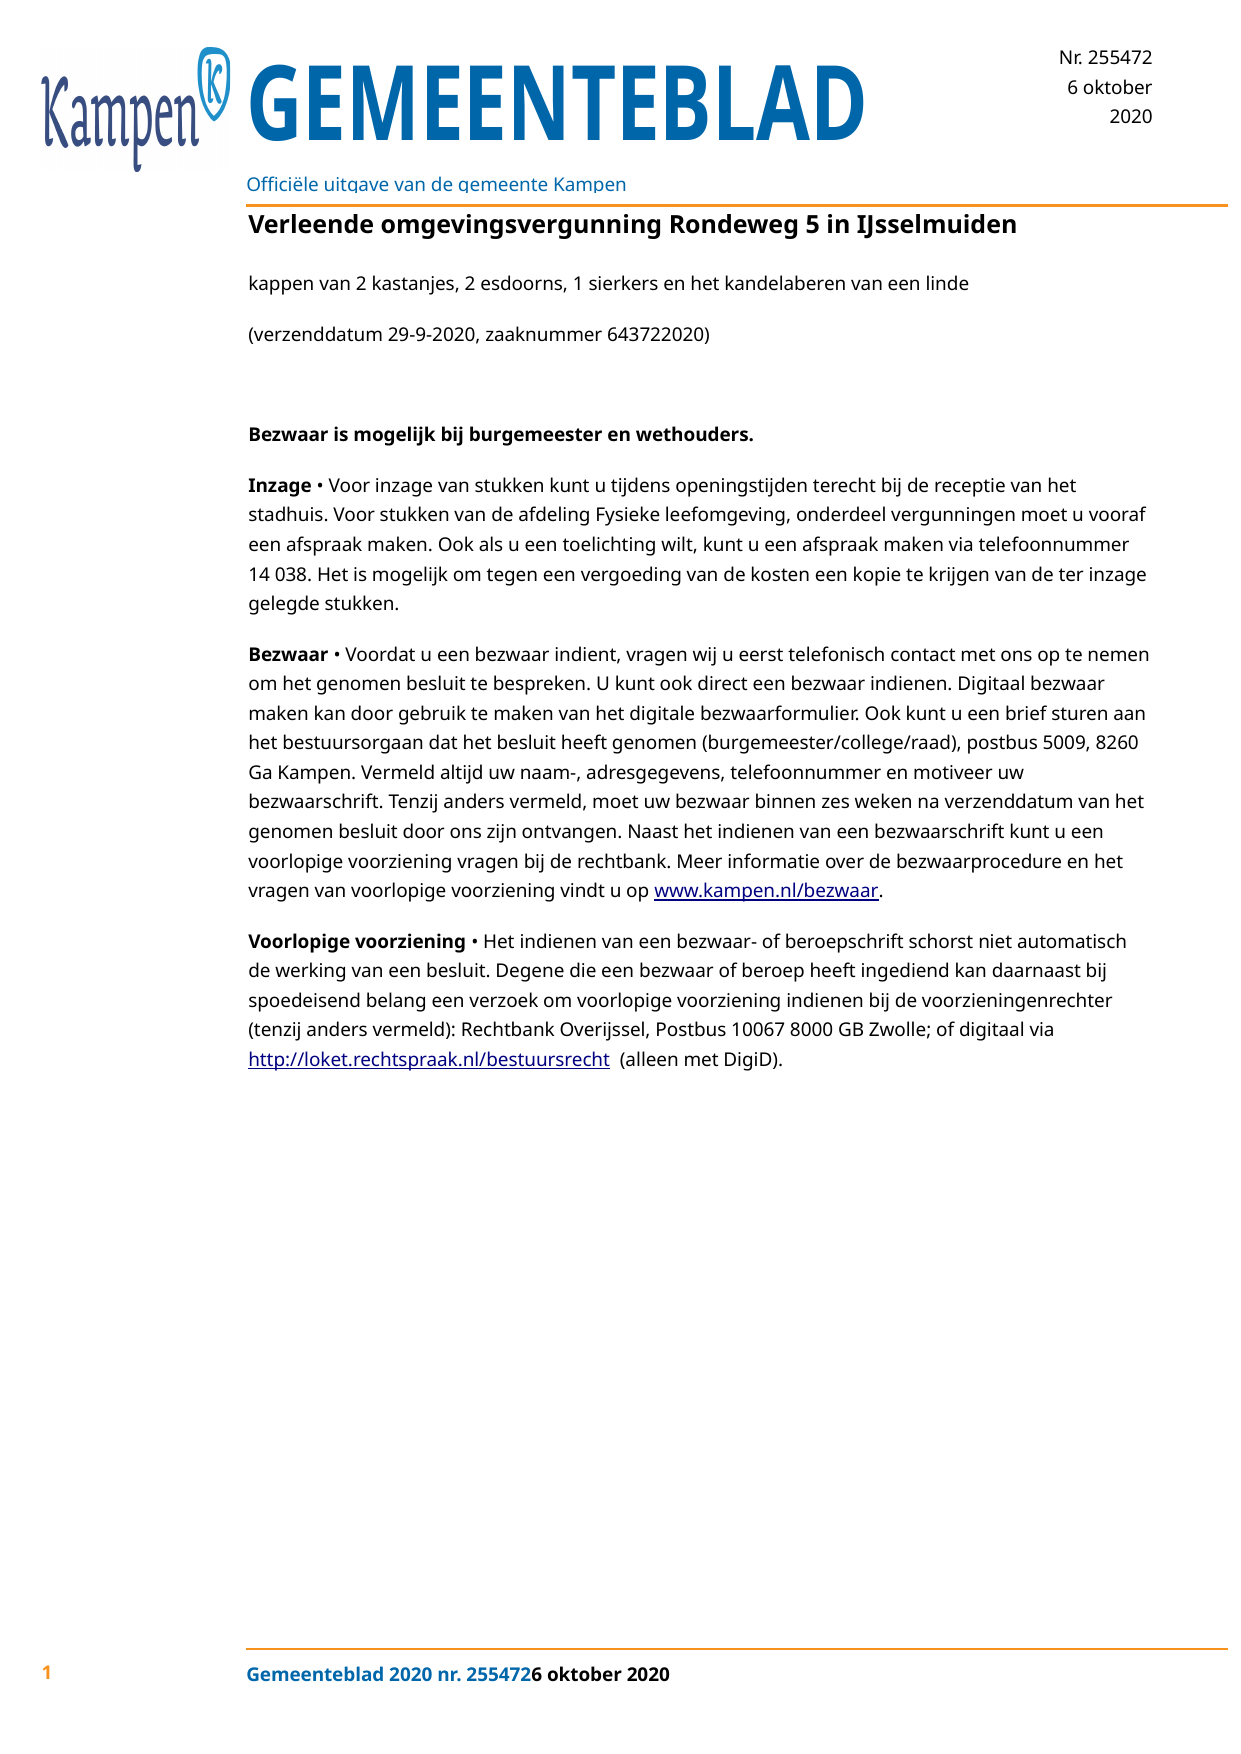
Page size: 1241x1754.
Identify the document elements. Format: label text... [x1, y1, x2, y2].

text Voorlopige voorziening • Het indienen van een bezwaar- of beroepschrift schorst niet automatisch de werking van een besluit. Degene die een bezwaar of beroep heeft ingediend kan daarnaast bij spoedeisend belang een verzoek om voorlopige voorziening indienen bij de voorzieningenrechter (tenzij anders vermeld): Rechtbank Overijssel, Postbus 10067 8000 GB Zwolle; of digitaal via http://loket.rechtspraak.nl/bestuursrecht (alleen met DigiD). [248, 928, 1152, 1072]
text Verleende omgevingsvergunning Rondeweg 5 in IJsselmuiden [248, 207, 1152, 241]
text Inzage • Voor inzage van stukken kunt u tijdens openingstijden terecht bij de receptie van het stadhuis. Voor stukken van de afdeling Fysieke leefomgeving, onderdeel vergunningen moet u vooraf een afspraak maken. Ook als u een toelichting wilt, kunt u een afspraak maken via telefoonnummer 14 038. Het is mogelijk om tegen een vergoeding van de kosten een kopie te krijgen van de ter inzage gelegde stukken. [248, 472, 1152, 616]
text Bezwaar • Voordat u een bezwaar indient, vragen wij u eerst telefonisch contact met ons op te nemen om het genomen besluit te bespreken. U kunt ook direct een bezwaar indienen. Digitaal bezwaar maken kan door gebruik te maken van het digitale bezwaarformulier. Ook kunt u een brief sturen aan het bestuursorgaan dat het besluit heeft genomen (burgemeester/college/raad), postbus 5009, 8260 Ga Kampen. Vermeld altijd uw naam-, adresgegevens, telefoonnummer en motiveer uw bezwaarschrift. Tenzij anders vermeld, moet uw bezwaar binnen zes weken na verzenddatum van het genomen besluit door ons zijn ontvangen. Naast het indienen van een bezwaarschrift kunt u een voorlopige voorziening vragen bij de rechtbank. Meer informatie over de bezwaarprocedure en het vragen van voorlopige voorziening vindt u op www.kampen.nl/bezwaar. [248, 641, 1152, 903]
text Bezwaar is mogelijk bij burgemeester en wethouders. [248, 422, 1152, 447]
text (verzenddatum 29-9-2020, zaaknummer 643722020) [248, 321, 1152, 346]
picture [41, 47, 231, 172]
text kappen van 2 kastanjes, 2 esdoorns, 1 sierkers en het kandelaberen van een linde [248, 270, 1152, 296]
